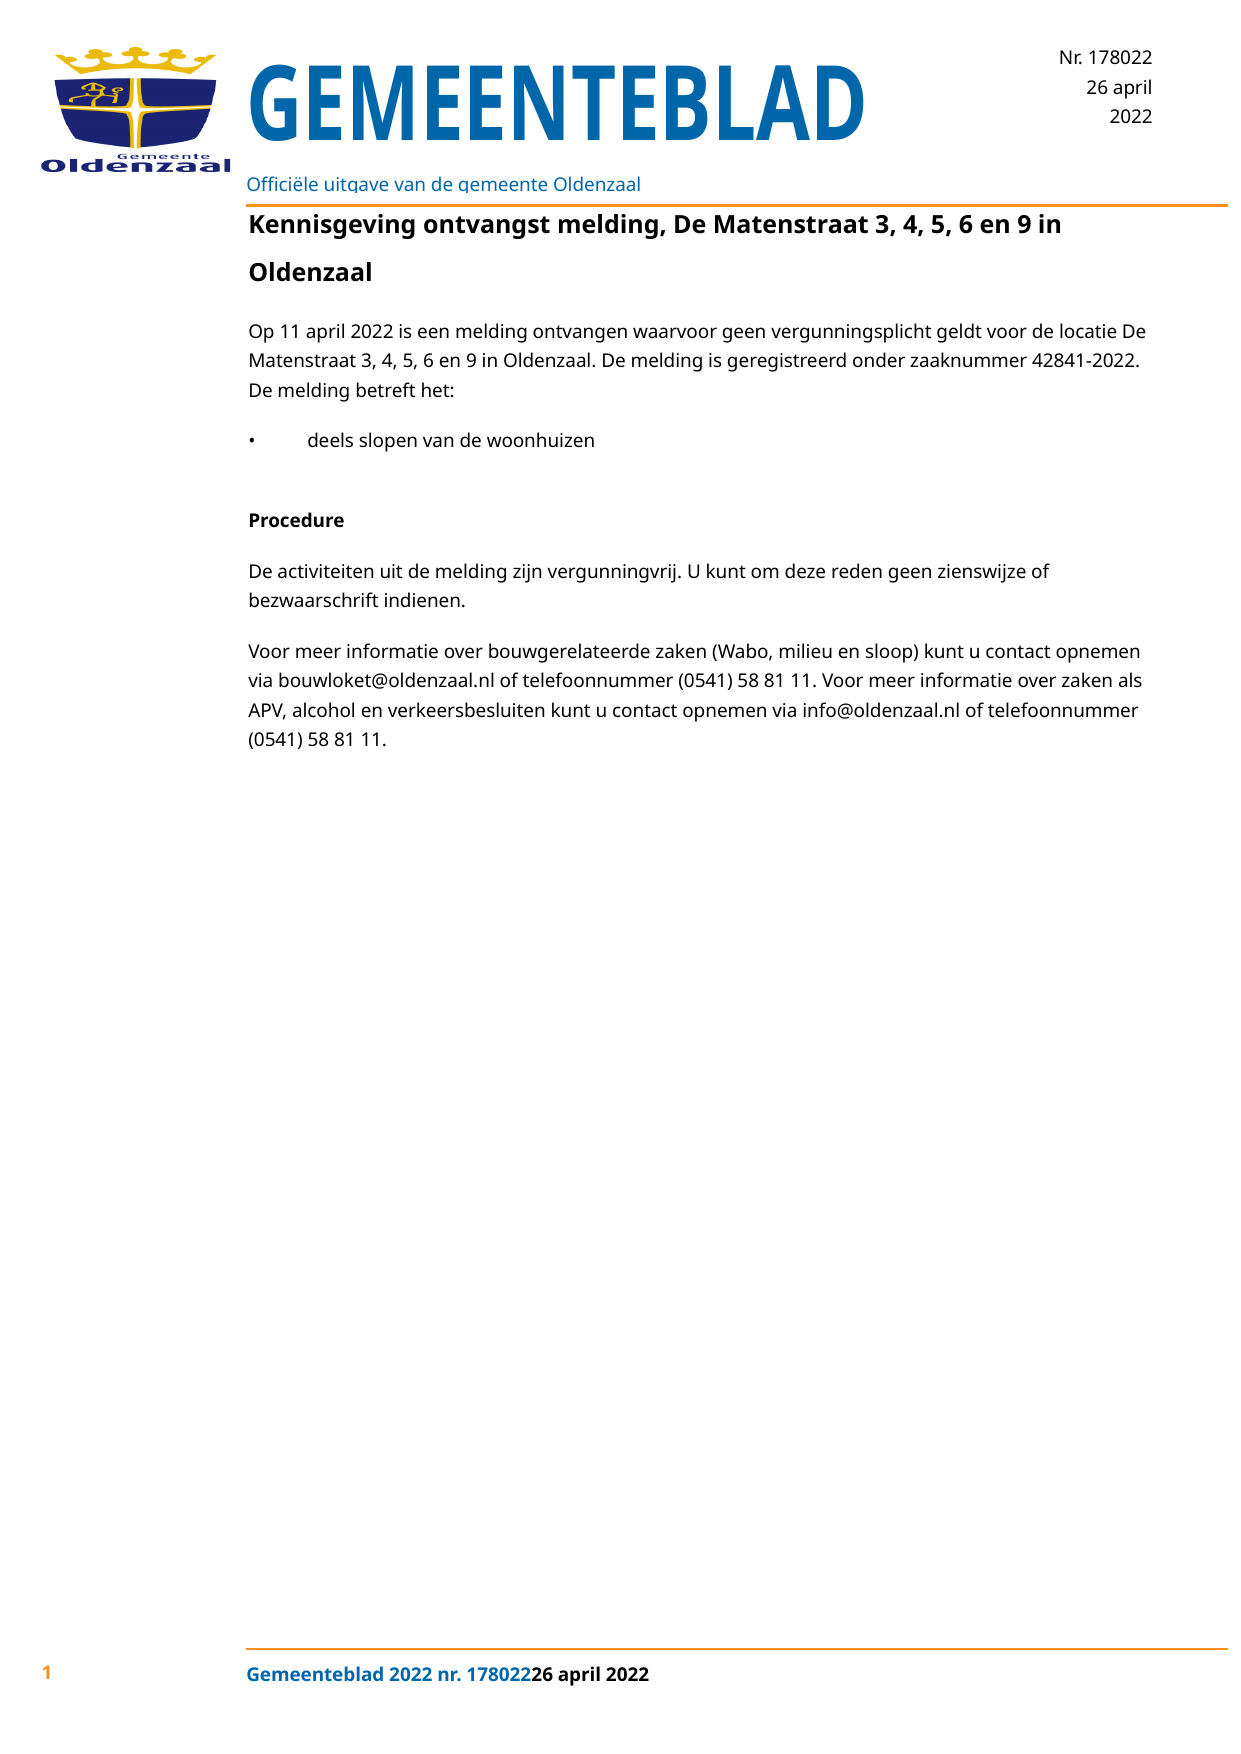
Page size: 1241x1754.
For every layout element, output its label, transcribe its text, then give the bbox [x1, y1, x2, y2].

text Op 11 april 2022 is een melding ontvangen waarvoor geen vergunningsplicht geldt voor de locatie De Matenstraat 3, 4, 5, 6 en 9 in Oldenzaal. De melding is geregistreerd onder zaaknummer 42841-2022. De melding betreft het: [248, 318, 1152, 403]
text Kennisgeving ontvangst melding, De Matenstraat 3, 4, 5, 6 en 9 in Oldenzaal [248, 207, 1152, 288]
picture [41, 47, 231, 172]
text Procedure [248, 507, 1152, 533]
text Voor meer informatie over bouwgerelateerde zaken (Wabo, milieu en sloop) kunt u contact opnemen via bouwloket@oldenzaal.nl of telefoonnummer (0541) 58 81 11. Voor meer informatie over zaken als APV, alcohol en verkeersbesluiten kunt u contact opnemen via info@oldenzaal.nl of telefoonnummer (0541) 58 81 11. [248, 638, 1152, 752]
list deels slopen van de woonhuizen [248, 427, 1152, 453]
text De activiteiten uit de melding zijn vergunningvrij. U kunt om deze reden geen zienswijze of bezwaarschrift indienen. [248, 558, 1152, 613]
